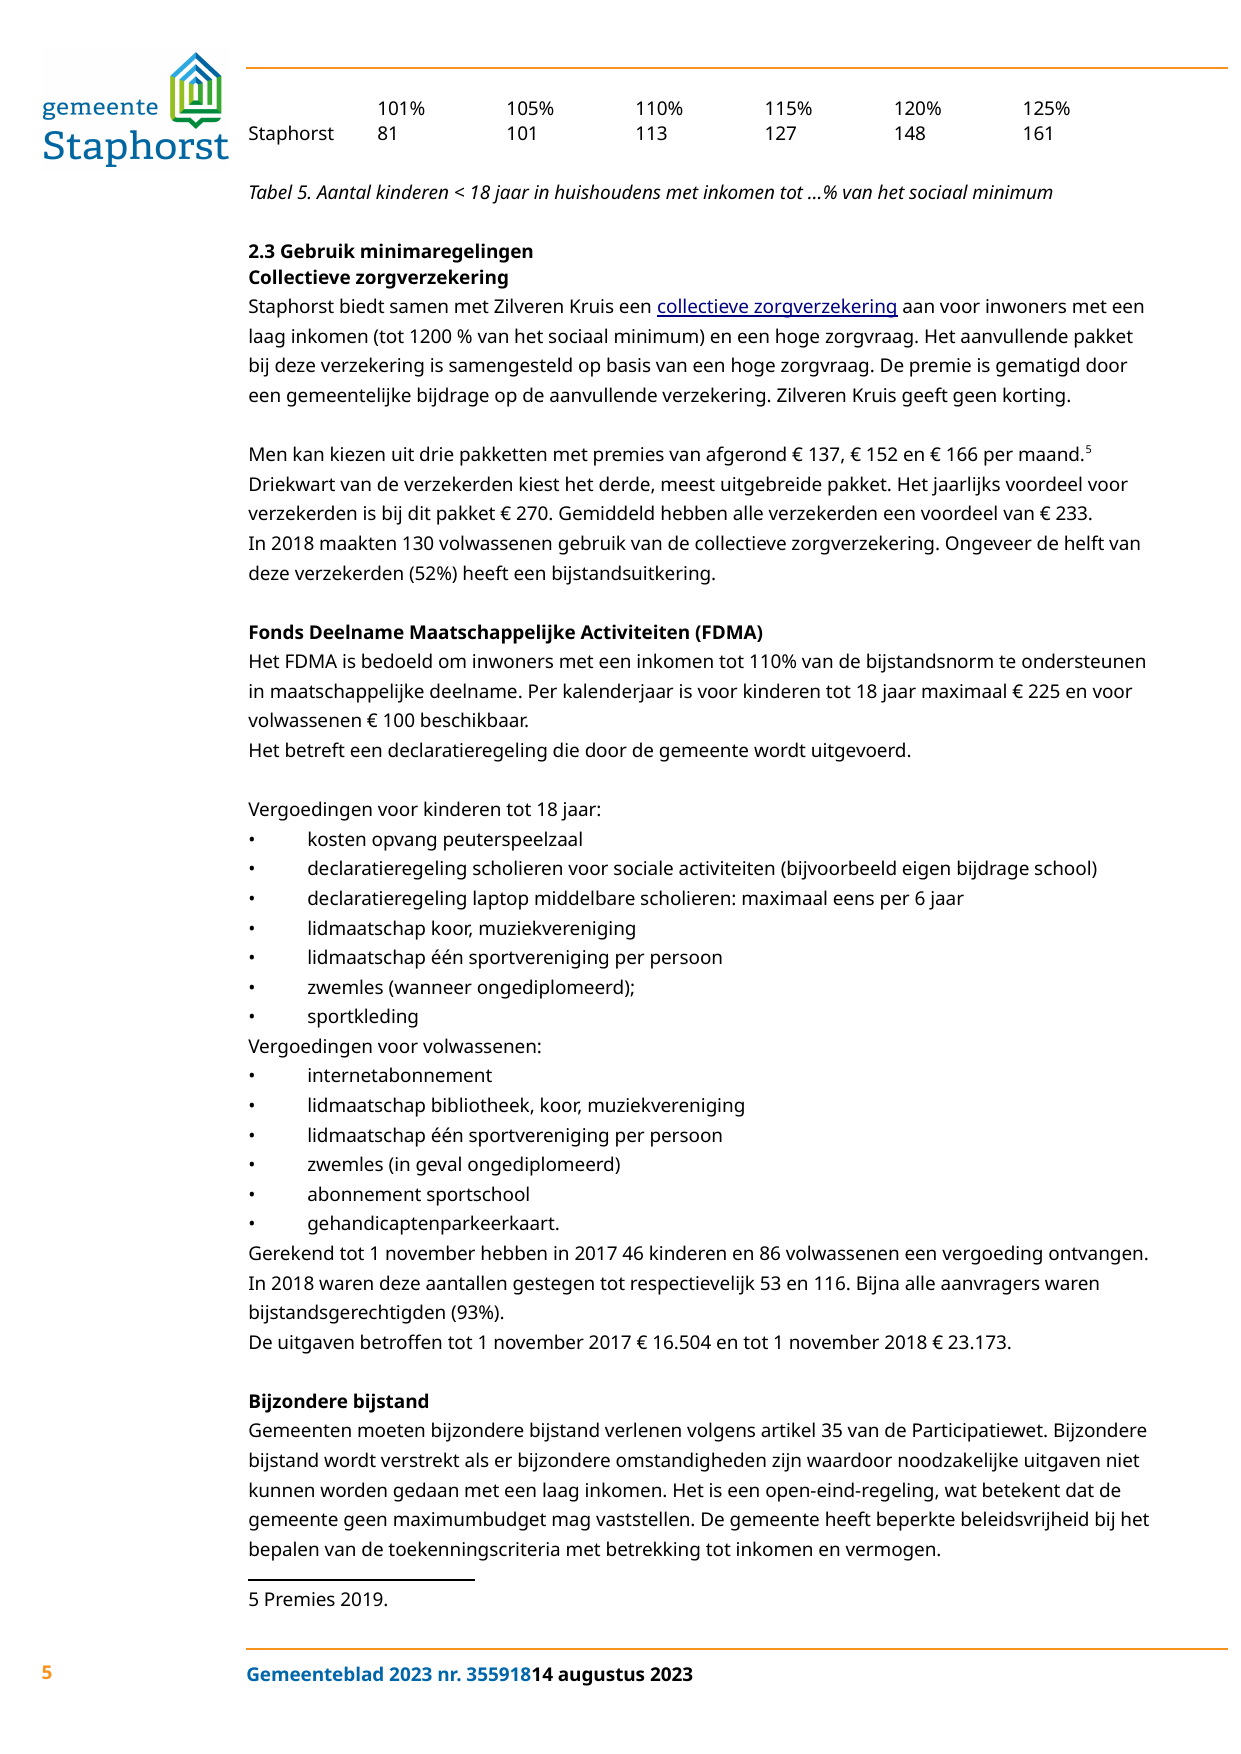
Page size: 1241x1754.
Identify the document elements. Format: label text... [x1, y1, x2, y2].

text Tabel 5. Aantal kinderen < 18 jaar in huishoudens met inkomen tot …% van het sociaal minimum [248, 179, 1152, 205]
list lidmaatschap één sportvereniging per persoon [248, 1122, 1152, 1148]
text Bijzondere bijstand [248, 1388, 1152, 1414]
text Collectieve zorgverzekering [248, 264, 1152, 290]
text In 2018 maakten 130 volwassenen gebruik van de collectieve zorgverzekering. Ongeveer de helft van deze verzekerden (52%) heeft een bijstandsuitkering. [248, 530, 1152, 586]
text Vergoedingen voor volwassenen: [248, 1033, 1152, 1059]
list lidmaatschap bibliotheek, koor, muziekvereniging [248, 1092, 1152, 1118]
table_cell Staphorst [248, 121, 377, 146]
text Gerekend tot 1 november hebben in 2017 46 kinderen en 86 volwassenen een vergoeding ontvangen. In 2018 waren deze aantallen gestegen tot respectievelijk 53 en 116. Bijna alle aanvragers waren bijstandsgerechtigden (93%). [248, 1240, 1152, 1325]
table_header 125% [1023, 95, 1152, 121]
table_header 105% [506, 95, 635, 121]
list internetabonnement [248, 1063, 1152, 1088]
table_cell 127 [764, 121, 893, 146]
text Men kan kiezen uit drie pakketten met premies van afgerond € 137, € 152 en € 166 per maand. Driekwart van de verzekerden kiest het derde, meest uitgebreide pakket. Het jaarlijks voordeel voor verzekerden is bij dit pakket € 270. Gemiddeld hebben alle verzekerden een voordeel van € 233. [248, 441, 1152, 526]
table_header 101% [377, 95, 506, 121]
list declaratieregeling laptop middelbare scholieren: maximaal eens per 6 jaar [248, 885, 1152, 911]
text 2.3 Gebruik minimaregelingen [248, 238, 1152, 264]
list lidmaatschap koor, muziekvereniging [248, 915, 1152, 941]
text Fonds Deelname Maatschappelijke Activiteiten (FDMA) [248, 619, 1152, 645]
table_cell 113 [635, 121, 764, 146]
text Het FDMA is bedoeld om inwoners met een inkomen tot 110% van de bijstandsnorm te ondersteunen in maatschappelijke deelname. Per kalenderjaar is voor kinderen tot 18 jaar maximaal € 225 en voor volwassenen € 100 beschikbaar. [248, 648, 1152, 733]
table_cell 148 [894, 121, 1022, 146]
list abonnement sportschool [248, 1181, 1152, 1207]
list lidmaatschap één sportvereniging per persoon [248, 944, 1152, 970]
list zwemles (in geval ongediplomeerd) [248, 1151, 1152, 1177]
text Vergoedingen voor kinderen tot 18 jaar: [248, 796, 1152, 822]
table_header 120% [894, 95, 1022, 121]
text Gemeenten moeten bijzondere bijstand verlenen volgens artikel 35 van de Participatiewet. Bijzondere bijstand wordt verstrekt als er bijzondere omstandigheden zijn waardoor noodzakelijke uitgaven niet kunnen worden gedaan met een laag inkomen. Het is een open-eind-regeling, wat betekent dat de gemeente geen maximumbudget mag vaststellen. De gemeente heeft beperkte beleidsvrijheid bij het bepalen van de toekenningscriteria met betrekking tot inkomen en vermogen. [248, 1418, 1152, 1562]
table_cell 161 [1023, 121, 1152, 146]
table_cell 101 [506, 121, 635, 146]
list zwemles (wanneer ongediplomeerd); [248, 974, 1152, 1000]
picture [41, 47, 231, 172]
list kosten opvang peuterspeelzaal [248, 826, 1152, 852]
table_header [248, 95, 377, 121]
text Staphorst biedt samen met Zilveren Kruis een collectieve zorgverzekering aan voor inwoners met een laag inkomen (tot 1200 % van het sociaal minimum) en een hoge zorgvraag. Het aanvullende pakket bij deze verzekering is samengesteld op basis van een hoge zorgvraag. De premie is gematigd door een gemeentelijke bijdrage op de aanvullende verzekering. Zilveren Kruis geeft geen korting. [248, 293, 1152, 408]
list sportkleding [248, 1003, 1152, 1029]
table_cell 81 [377, 121, 506, 146]
list declaratieregeling scholieren voor sociale activiteiten (bijvoorbeeld eigen bijdrage school) [248, 856, 1152, 881]
text Het betreft een declaratieregeling die door de gemeente wordt uitgevoerd. [248, 737, 1152, 763]
table_header 110% [635, 95, 764, 121]
text Premies 2019. [248, 1586, 1152, 1612]
text De uitgaven betroffen tot 1 november 2017 € 16.504 en tot 1 november 2018 € 23.173. [248, 1329, 1152, 1355]
list gehandicaptenparkeerkaart. [248, 1211, 1152, 1236]
table_header 115% [764, 95, 893, 121]
